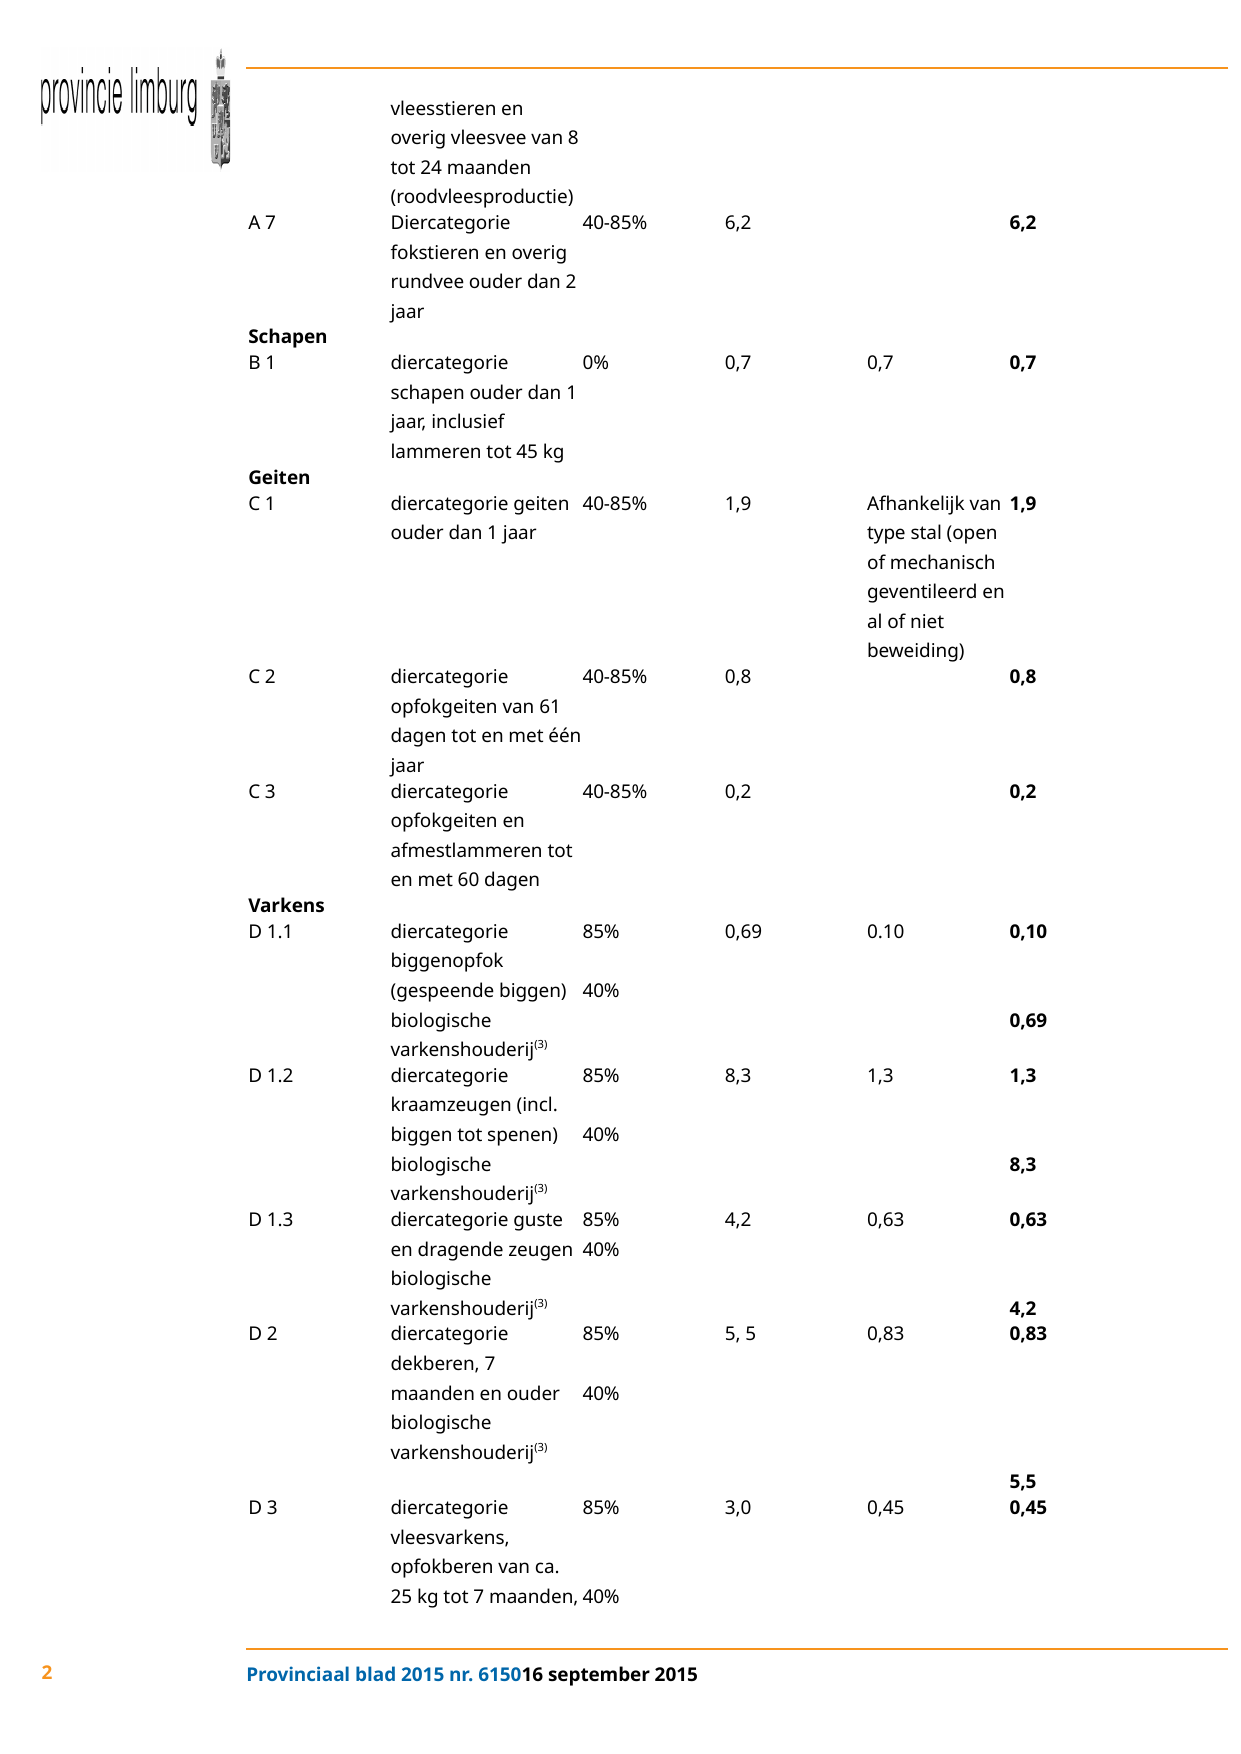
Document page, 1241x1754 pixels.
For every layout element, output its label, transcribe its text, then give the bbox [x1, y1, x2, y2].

table_cell diercategorie dekberen, 7 maanden en ouder biologische varkenshouderij(3) [390, 1321, 582, 1494]
table_cell 1,3 8,3 [1009, 1062, 1152, 1206]
table_cell 0,2 [1009, 778, 1152, 892]
table_cell D 1.3 [248, 1206, 390, 1321]
table_cell diercategorie kraamzeugen (incl. biggen tot spenen) biologische varkenshouderij(3) [390, 1062, 582, 1206]
table_cell [867, 209, 1009, 324]
table_cell 40-85% [582, 209, 724, 324]
table_cell 0,63 [867, 1206, 1009, 1321]
table_cell [390, 324, 582, 349]
table_cell D 3 [248, 1494, 390, 1609]
table_cell A 7 [248, 209, 390, 324]
table_cell [867, 778, 1009, 892]
table_cell 0,10 0,69 [1009, 918, 1152, 1062]
table_cell Schapen [248, 324, 390, 349]
table_cell [1009, 892, 1152, 918]
picture [41, 47, 231, 172]
table_cell [1009, 95, 1152, 209]
table_cell diercategorie geiten ouder dan 1 jaar [390, 490, 582, 663]
table_cell diercategorie guste en dragende zeugen biologische varkenshouderij(3) [390, 1206, 582, 1321]
table_cell 0,8 [725, 663, 867, 778]
table_cell [248, 95, 390, 209]
table_cell 0,7 [725, 350, 867, 464]
table_cell vleesstieren en overig vleesvee van 8 tot 24 maanden (roodvleesproductie) [390, 95, 582, 209]
table_cell diercategorie vleesvarkens, opfokberen van ca. 25 kg tot 7 maanden, [390, 1494, 582, 1609]
table_cell C 3 [248, 778, 390, 892]
table_cell 0.10 [867, 918, 1009, 1062]
table_cell C 1 [248, 490, 390, 663]
table_cell 1,9 [725, 490, 867, 663]
table_cell [582, 892, 724, 918]
table_cell 0,8 [1009, 663, 1152, 778]
table_cell 0,7 [1009, 350, 1152, 464]
table_cell Geiten [248, 464, 390, 490]
table_cell 40-85% [582, 490, 724, 663]
table_cell [867, 95, 1009, 209]
table_cell 8,3 [725, 1062, 867, 1206]
table_cell [390, 464, 582, 490]
table_cell 5, 5 [725, 1321, 867, 1494]
table_cell [725, 892, 867, 918]
table_cell 85% 40% [582, 1494, 724, 1609]
table_cell [1009, 324, 1152, 349]
table_cell 6,2 [1009, 209, 1152, 324]
table_cell 0,2 [725, 778, 867, 892]
table_cell [725, 324, 867, 349]
table_cell [725, 464, 867, 490]
table_cell 4,2 [725, 1206, 867, 1321]
table_cell 0,45 [867, 1494, 1009, 1609]
table_cell 85% 40% [582, 1206, 724, 1321]
table_cell 0% [582, 350, 724, 464]
table_cell diercategorie opfokgeiten en afmestlammeren tot en met 60 dagen [390, 778, 582, 892]
table_cell C 2 [248, 663, 390, 778]
table_cell 40-85% [582, 663, 724, 778]
table_cell 0,45 [1009, 1494, 1152, 1609]
table_cell 0,83 [867, 1321, 1009, 1494]
table_cell [867, 324, 1009, 349]
table_cell Varkens [248, 892, 390, 918]
table_cell [867, 892, 1009, 918]
table_cell [867, 464, 1009, 490]
table_cell Diercategorie fokstieren en overig rundvee ouder dan 2 jaar [390, 209, 582, 324]
table_cell 6,2 [725, 209, 867, 324]
table_cell [582, 95, 724, 209]
table_cell [582, 324, 724, 349]
table_cell diercategorie biggenopfok (gespeende biggen) biologische varkenshouderij(3) [390, 918, 582, 1062]
table_cell 40-85% [582, 778, 724, 892]
table_cell [725, 95, 867, 209]
table_cell [582, 464, 724, 490]
table_cell D 2 [248, 1321, 390, 1494]
table_cell 3,0 [725, 1494, 867, 1609]
table_cell 1,3 [867, 1062, 1009, 1206]
table_cell 0,69 [725, 918, 867, 1062]
table_cell [1009, 464, 1152, 490]
table_cell 85% 40% [582, 1062, 724, 1206]
table_cell [867, 663, 1009, 778]
table_cell 0,63 4,2 [1009, 1206, 1152, 1321]
table_cell 85% 40% [582, 1321, 724, 1494]
table_cell [390, 892, 582, 918]
table_cell 85% 40% [582, 918, 724, 1062]
table_cell 0,83 5,5 [1009, 1321, 1152, 1494]
table_cell D 1.2 [248, 1062, 390, 1206]
table_cell 0,7 [867, 350, 1009, 464]
table_cell B 1 [248, 350, 390, 464]
table_cell diercategorie opfokgeiten van 61 dagen tot en met één jaar [390, 663, 582, 778]
table_cell diercategorie schapen ouder dan 1 jaar, inclusief lammeren tot 45 kg [390, 350, 582, 464]
table_cell D 1.1 [248, 918, 390, 1062]
table_cell 1,9 [1009, 490, 1152, 663]
table_cell Afhankelijk van type stal (open of mechanisch geventileerd en al of niet beweiding) [867, 490, 1009, 663]
